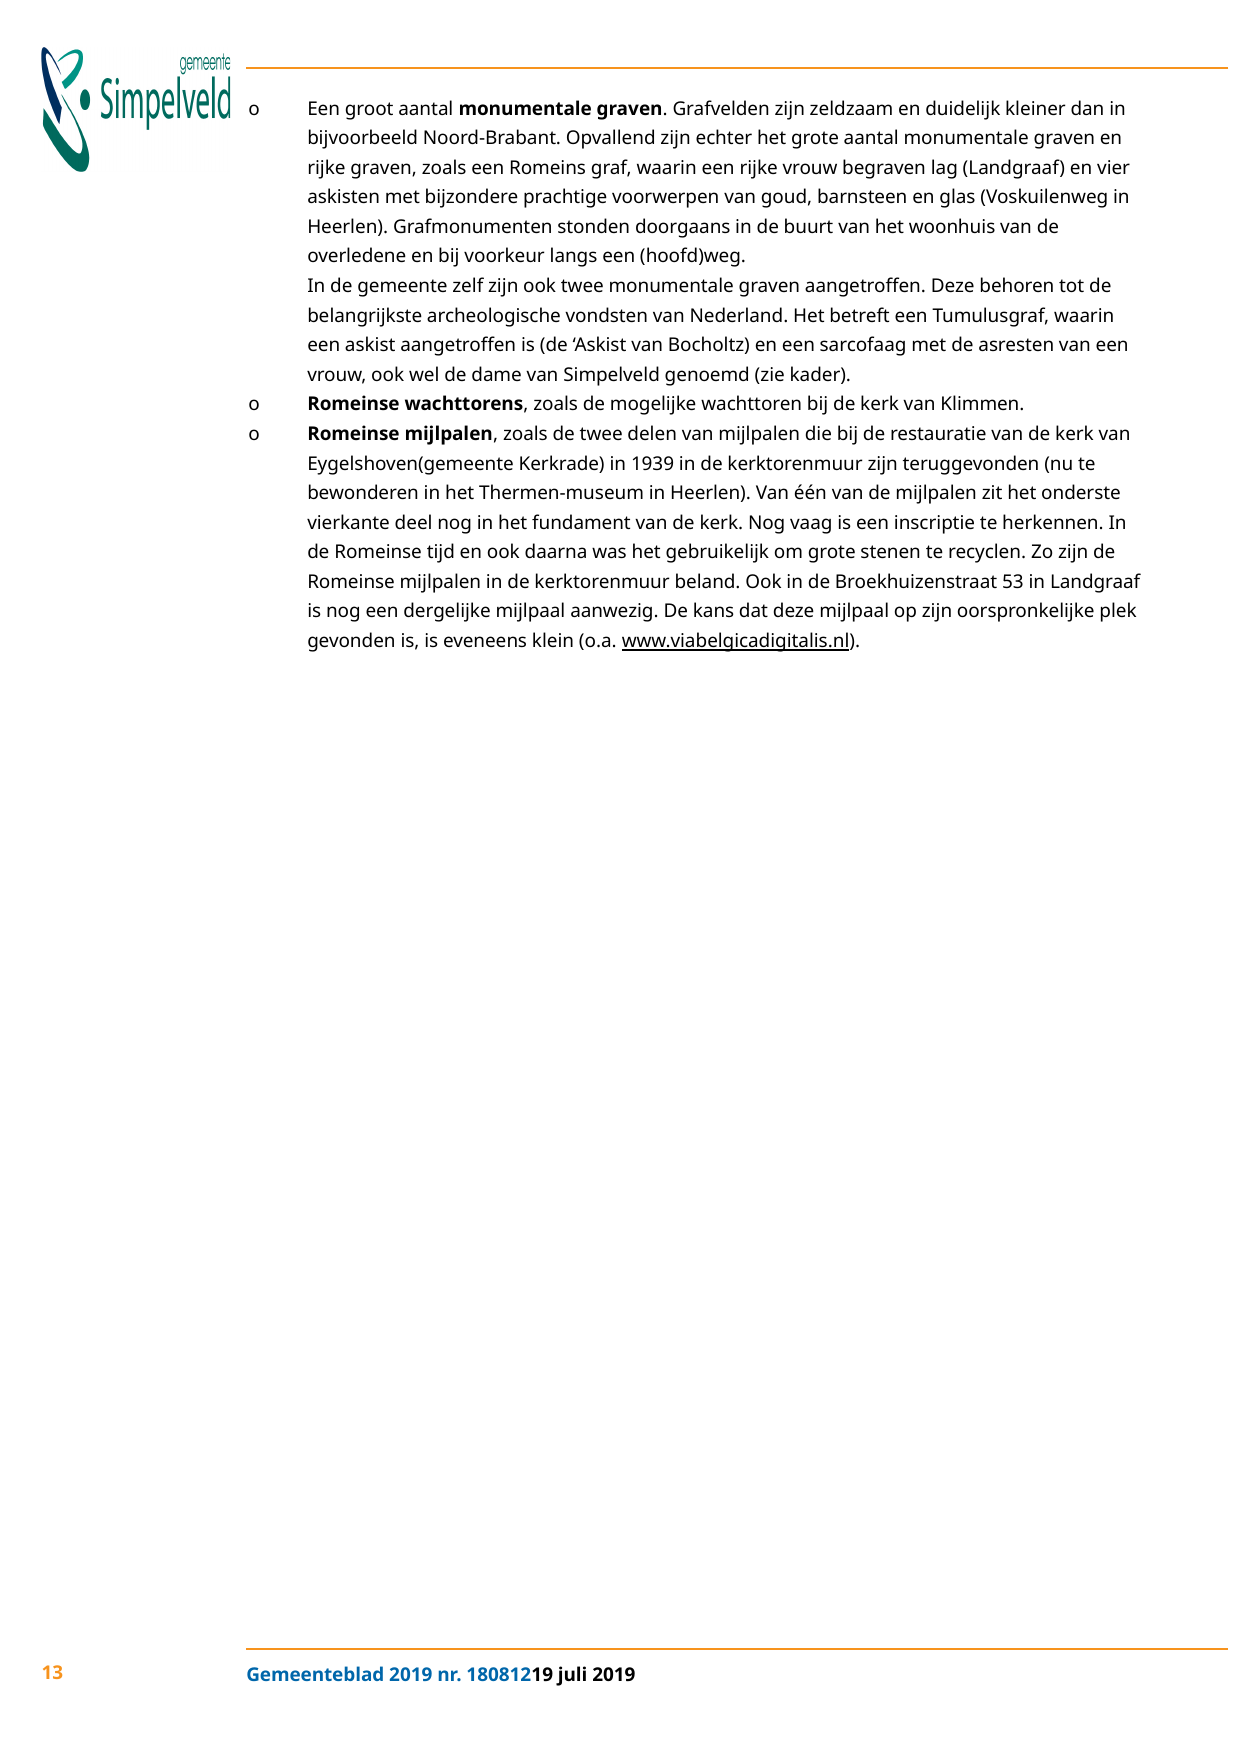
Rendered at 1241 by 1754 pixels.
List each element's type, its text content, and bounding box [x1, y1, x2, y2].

list Romeinse mijlpalen, zoals de twee delen van mijlpalen die bij de restauratie van de kerk van Eygelshoven(gemeente Kerkrade) in 1939 in de kerktorenmuur zijn teruggevonden (nu te bewonderen in het Thermen-museum in Heerlen). Van één van de mijlpalen zit het onderste vierkante deel nog in het fundament van de kerk. Nog vaag is een inscriptie te herkennen. In de Romeinse tijd en ook daarna was het gebruikelijk om grote stenen te recyclen. Zo zijn de Romeinse mijlpalen in de kerktorenmuur beland. Ook in de Broekhuizenstraat 53 in Landgraaf is nog een dergelijke mijlpaal aanwezig. De kans dat deze mijlpaal op zijn oorspronkelijke plek gevonden is, is eveneens klein (o.a. www.viabelgicadigitalis.nl). [248, 420, 1152, 653]
list Een groot aantal monumentale graven. Grafvelden zijn zeldzaam en duidelijk kleiner dan in bijvoorbeeld Noord-Brabant. Opvallend zijn echter het grote aantal monumentale graven en rijke graven, zoals een Romeins graf, waarin een rijke vrouw begraven lag (Landgraaf) en vier askisten met bijzondere prachtige voorwerpen van goud, barnsteen en glas (Voskuilenweg in Heerlen). Grafmonumenten stonden doorgaans in de buurt van het woonhuis van de overledene en bij voorkeur langs een (hoofd)weg. [248, 95, 1152, 268]
picture [41, 47, 231, 172]
list In de gemeente zelf zijn ook twee monumentale graven aangetroffen. Deze behoren tot de belangrijkste archeologische vondsten van Nederland. Het betreft een Tumulusgraf, waarin een askist aangetroffen is (de ‘Askist van Bocholtz) en een sarcofaag met de asresten van een vrouw, ook wel de dame van Simpelveld genoemd (zie kader). [248, 272, 1152, 387]
list Romeinse wachttorens, zoals de mogelijke wachttoren bij de kerk van Klimmen. [248, 391, 1152, 416]
